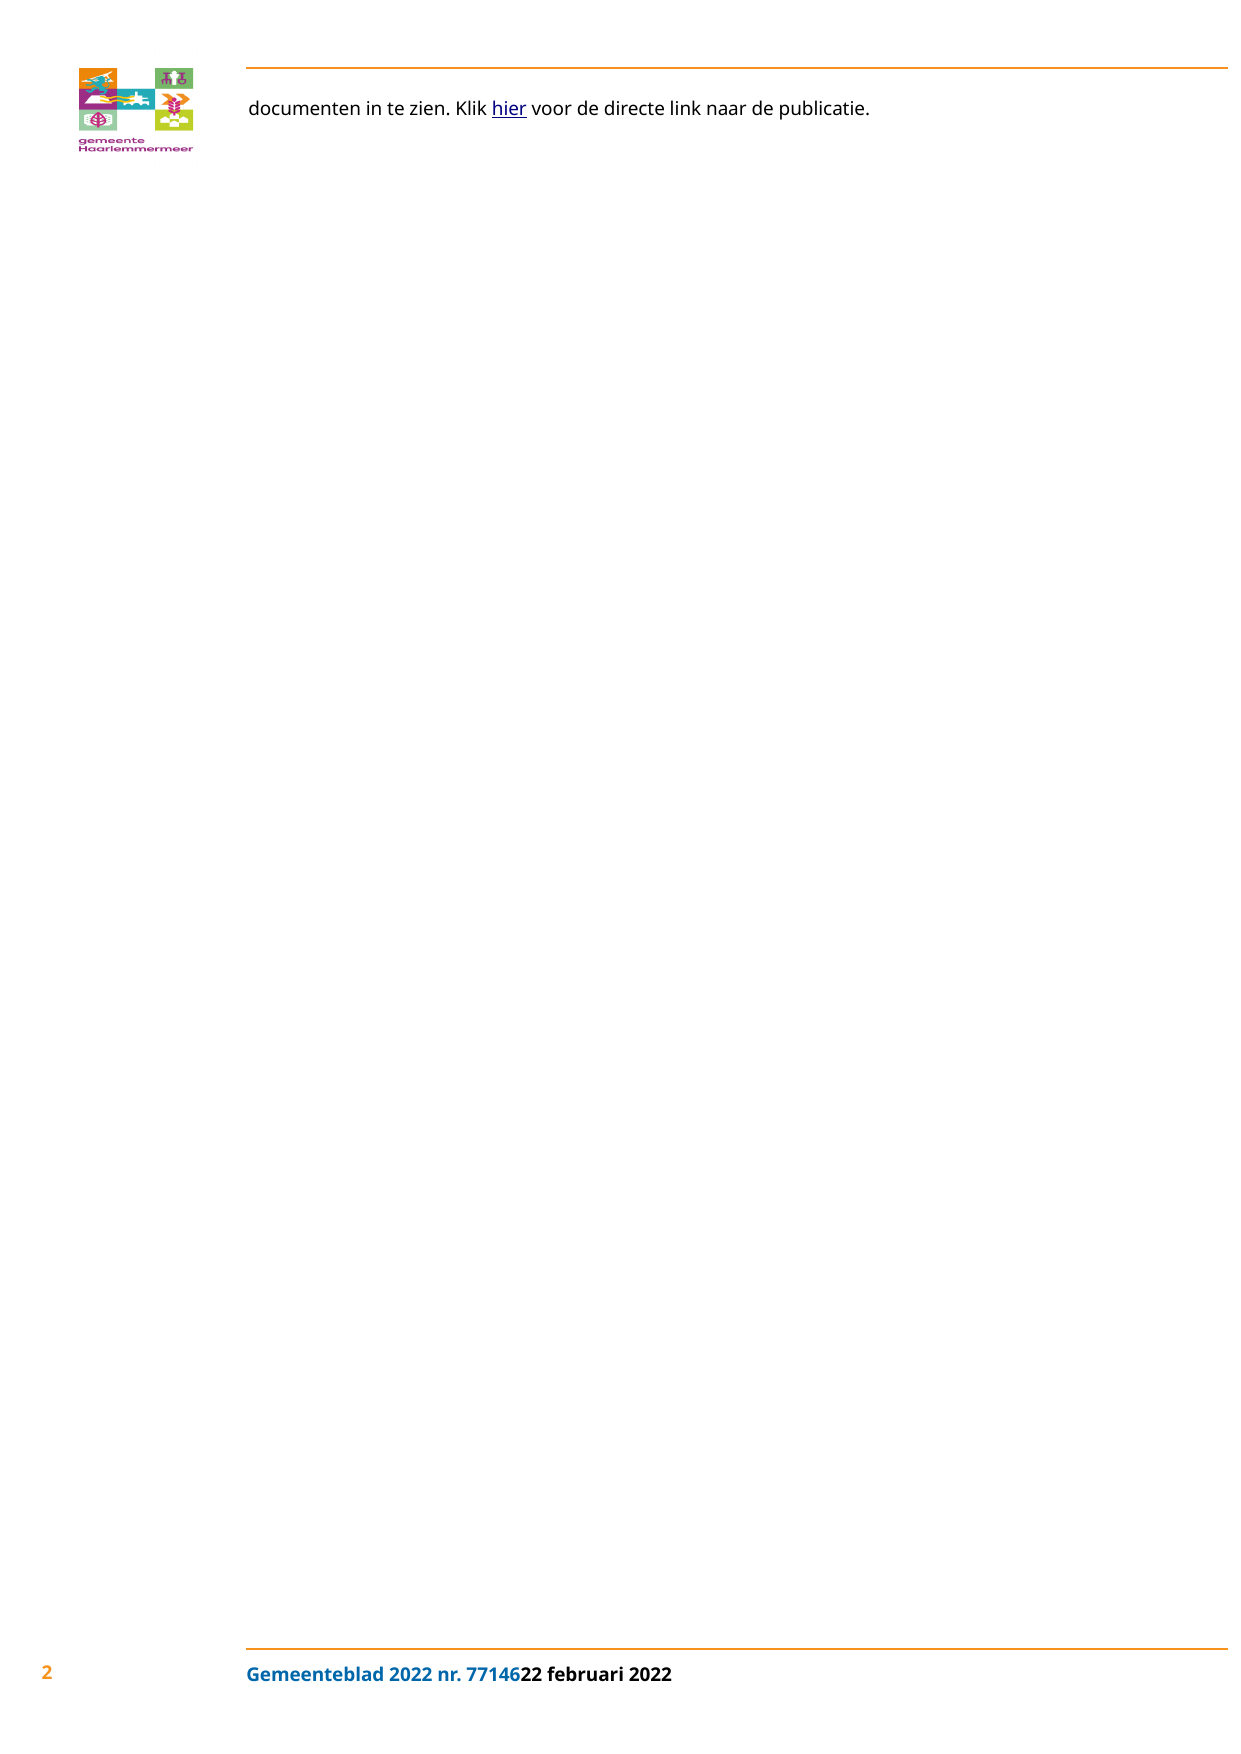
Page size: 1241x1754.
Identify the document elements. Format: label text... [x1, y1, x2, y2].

text documenten in te zien. Klik hier voor de directe link naar de publicatie. [248, 95, 1152, 121]
picture [41, 47, 231, 172]
